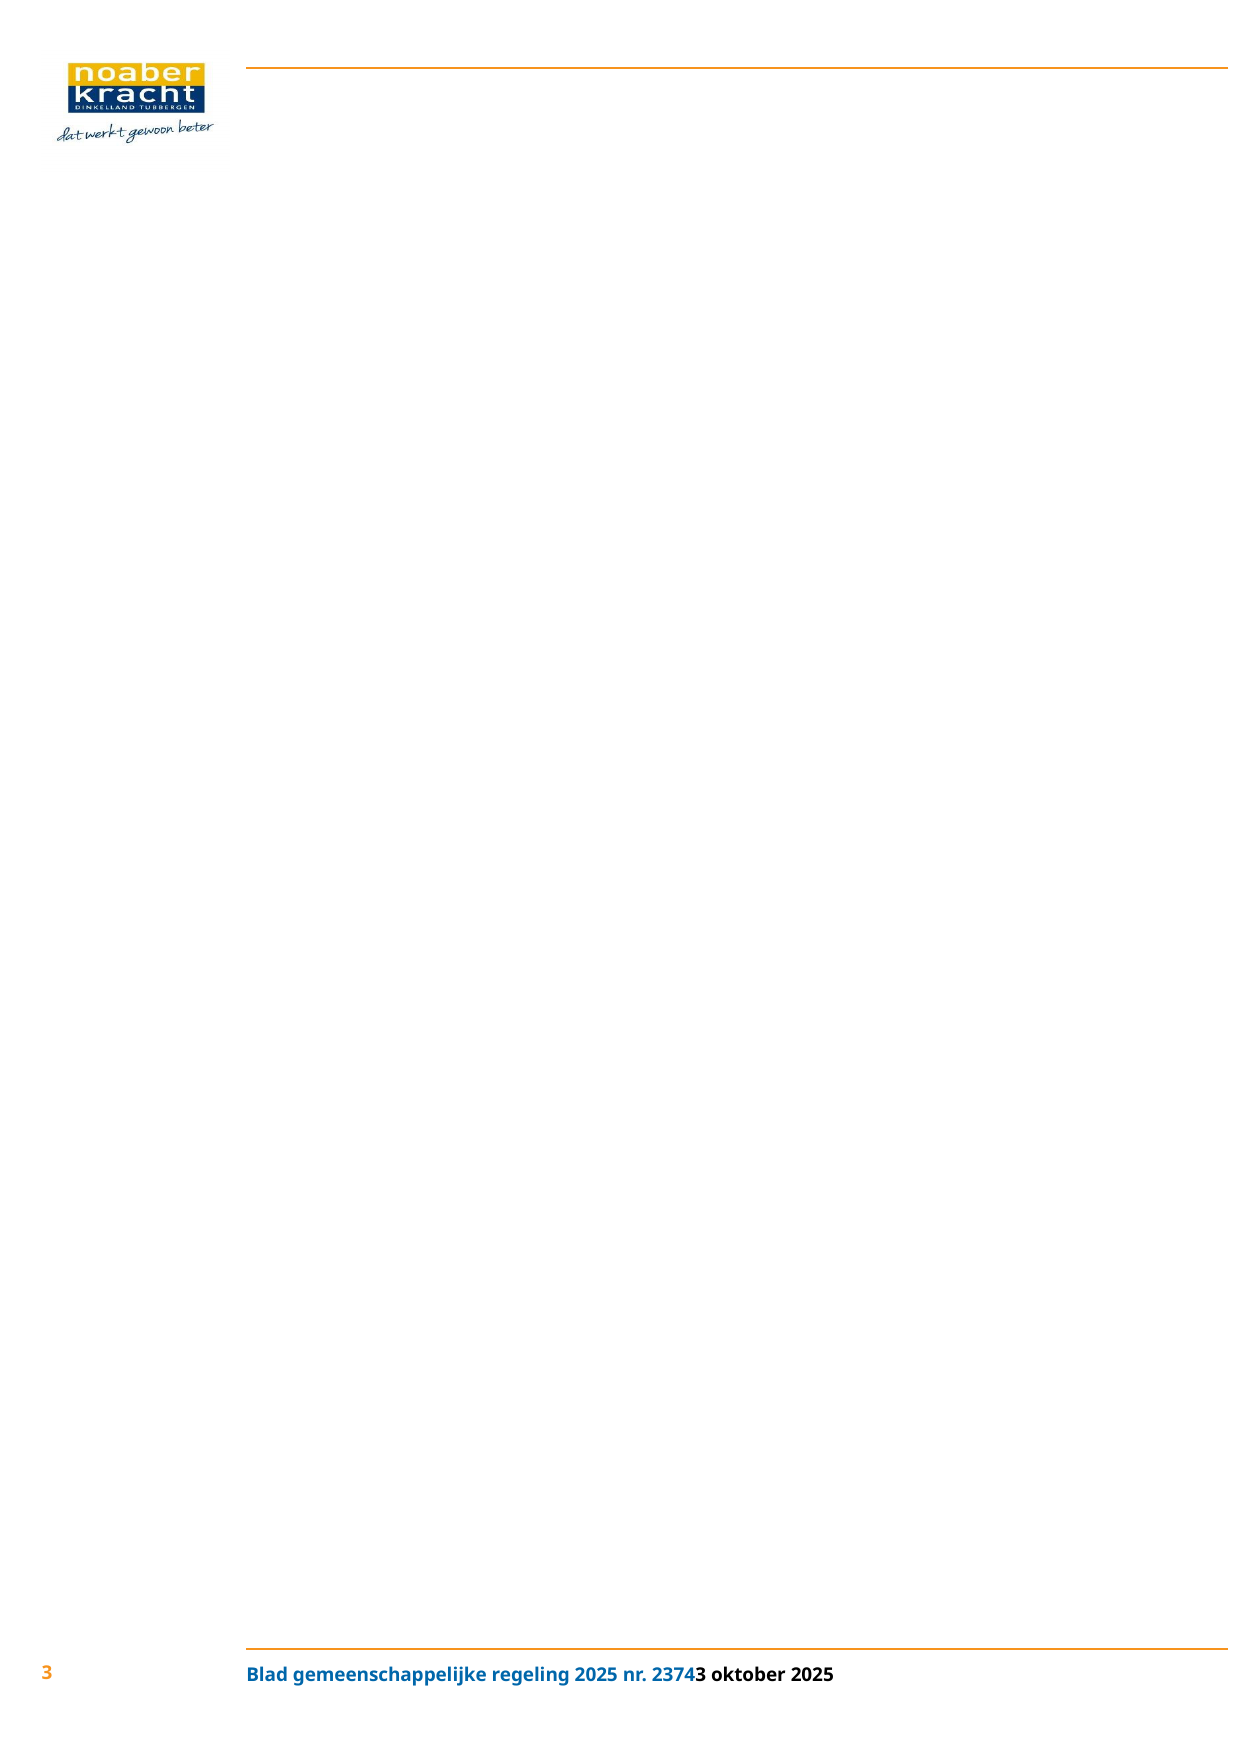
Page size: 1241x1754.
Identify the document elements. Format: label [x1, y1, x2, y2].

picture [41, 47, 231, 172]
